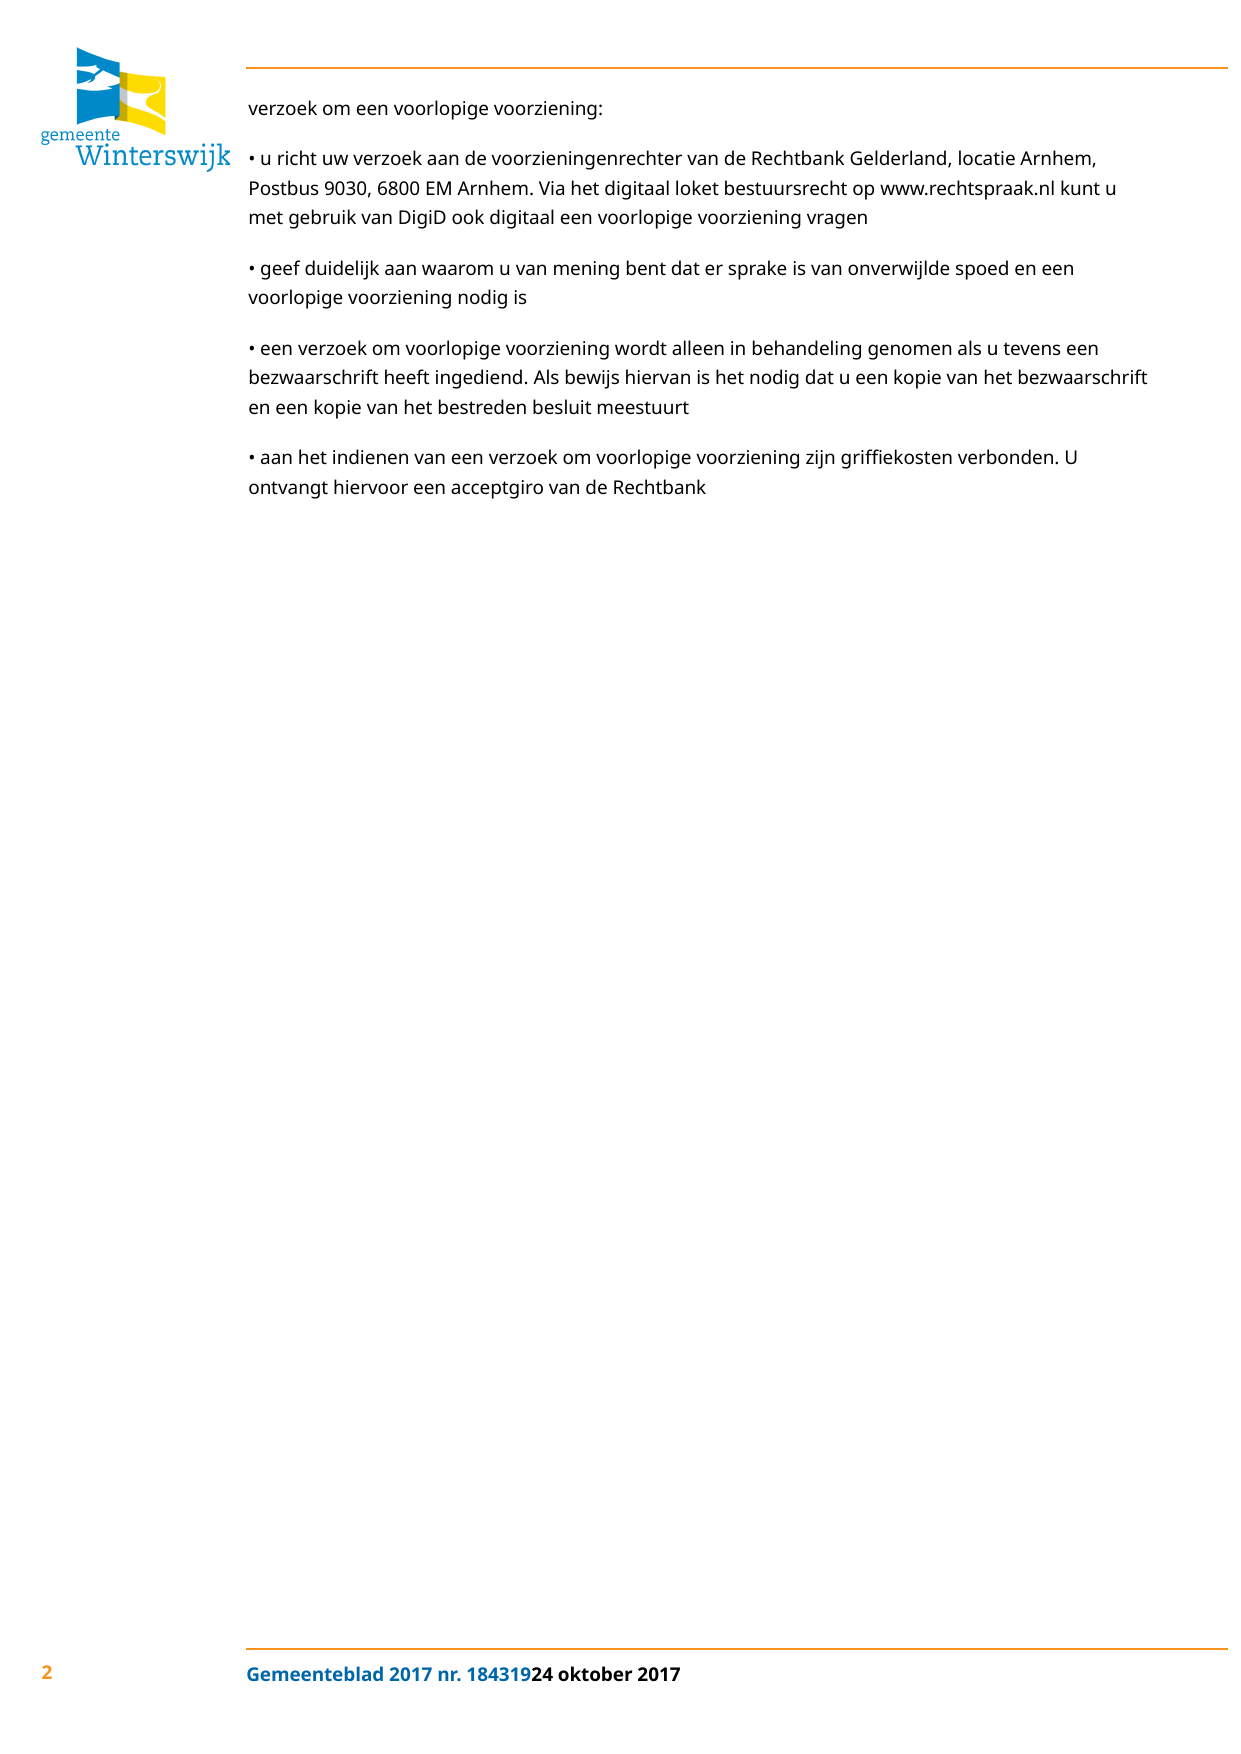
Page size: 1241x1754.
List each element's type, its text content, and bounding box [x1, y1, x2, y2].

text • een verzoek om voorlopige voorziening wordt alleen in behandeling genomen als u tevens een bezwaarschrift heeft ingediend. Als bewijs hiervan is het nodig dat u een kopie van het bezwaarschrift en een kopie van het bestreden besluit meestuurt [248, 335, 1152, 420]
text • aan het indienen van een verzoek om voorlopige voorziening zijn griffiekosten verbonden. U ontvangt hiervoor een acceptgiro van de Rechtbank [248, 444, 1152, 500]
text • geef duidelijk aan waarom u van mening bent dat er sprake is van onverwijlde spoed en een voorlopige voorziening nodig is [248, 255, 1152, 310]
picture [225, 153, 231, 162]
text verzoek om een voorlopige voorziening: [248, 95, 1152, 121]
picture [41, 47, 231, 172]
text • u richt uw verzoek aan de voorzieningenrechter van de Rechtbank Gelderland, locatie Arnhem, Postbus 9030, 6800 EM Arnhem. Via het digitaal loket bestuursrecht op www.rechtspraak.nl kunt u met gebruik van DigiD ook digitaal een voorlopige voorziening vragen [248, 145, 1152, 230]
